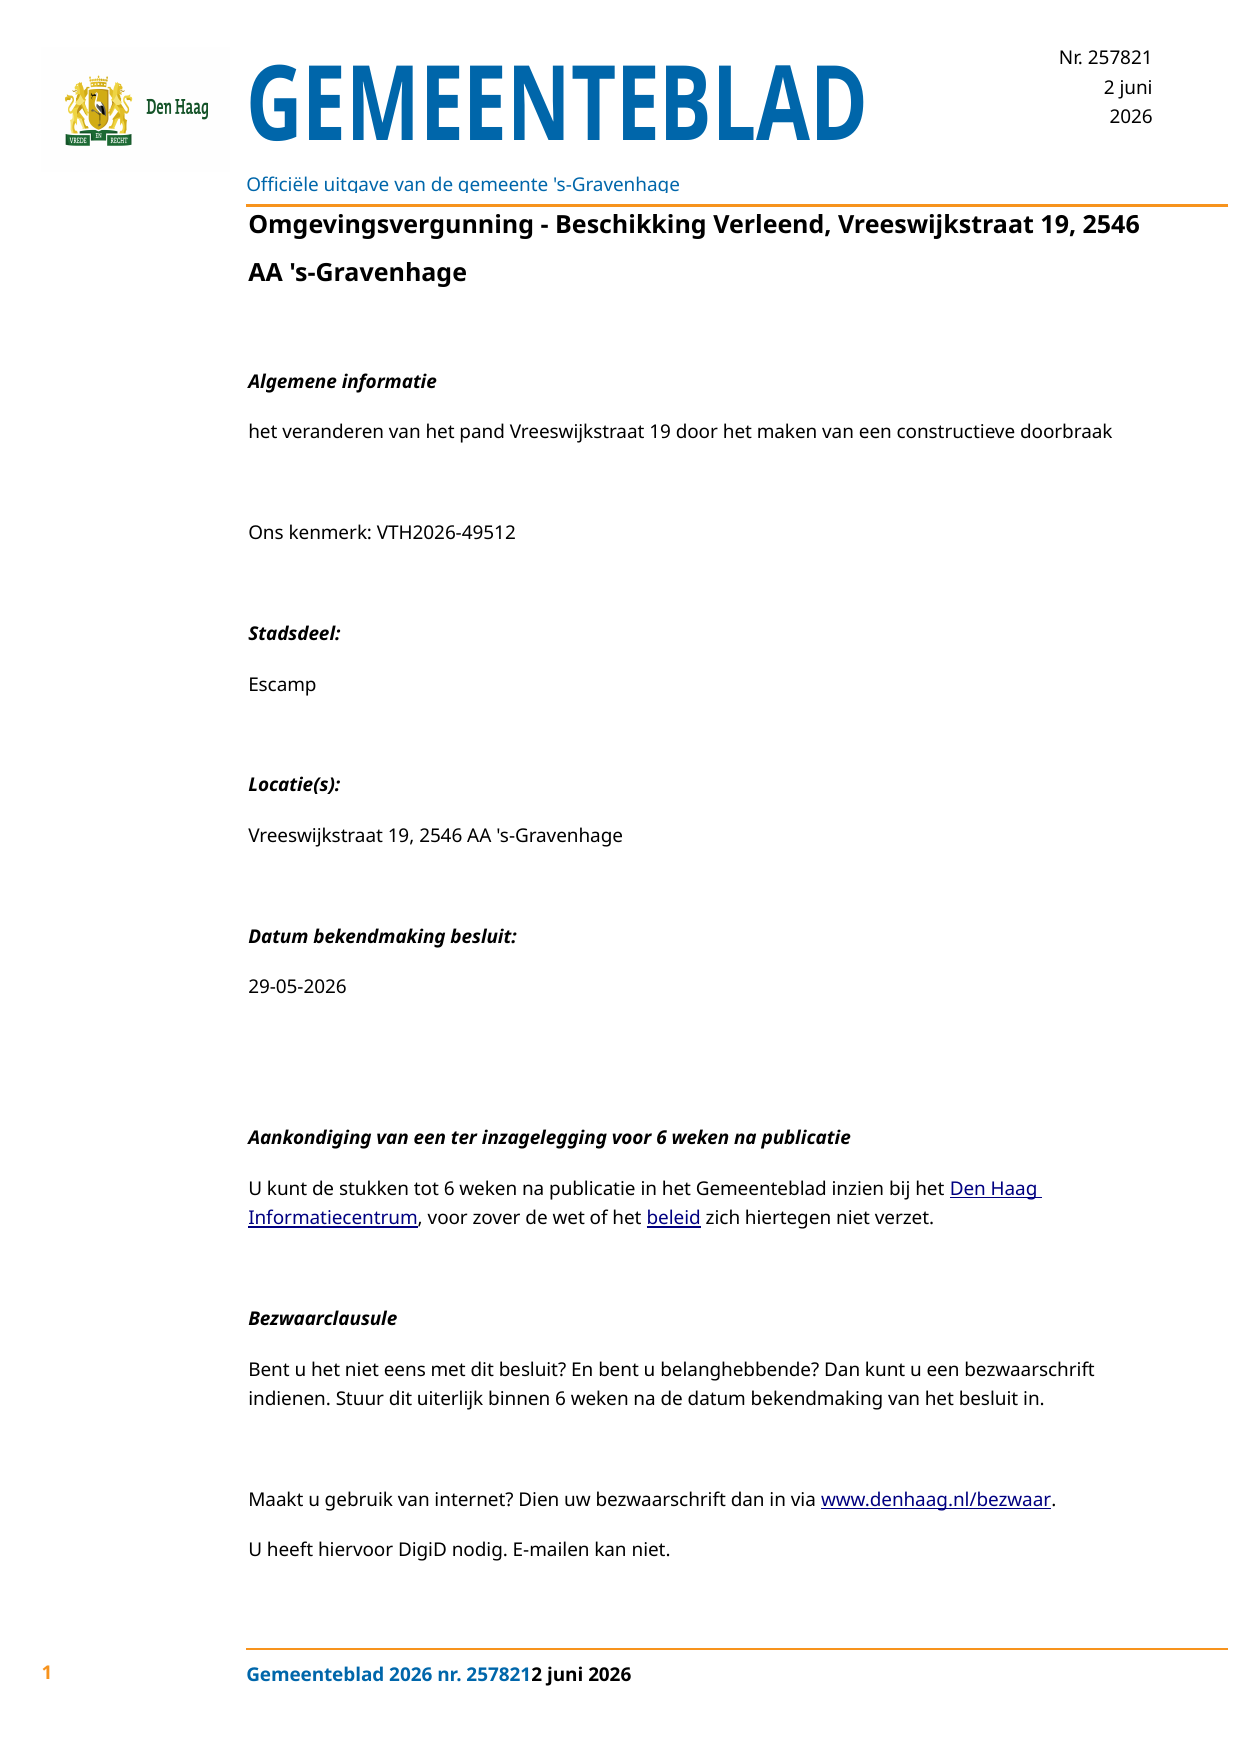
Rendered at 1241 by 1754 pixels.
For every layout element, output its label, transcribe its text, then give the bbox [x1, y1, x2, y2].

picture [41, 47, 231, 172]
text Aankondiging van een ter inzagelegging voor 6 weken na publicatie [248, 1124, 1152, 1150]
text Stadsdeel: [248, 620, 1152, 646]
text Omgevingsvergunning - Beschikking Verleend, Vreeswijkstraat 19, 2546 AA 's-Gravenhage [248, 207, 1152, 288]
text U heeft hiervoor DigiD nodig. E-mailen kan niet. [248, 1537, 1152, 1562]
text Vreeswijkstraat 19, 2546 AA 's-Gravenhage [248, 822, 1152, 848]
text Escamp [248, 671, 1152, 697]
text Bent u het niet eens met dit besluit? En bent u belanghebbende? Dan kunt u een bezwaarschrift indienen. Stuur dit uiterlijk binnen 6 weken na de datum bekendmaking van het besluit in. [248, 1356, 1152, 1411]
text Locatie(s): [248, 772, 1152, 797]
text Datum bekendmaking besluit: [248, 923, 1152, 949]
text 29-05-2026 [248, 973, 1152, 999]
text Bezwaarclausule [248, 1305, 1152, 1331]
text Algemene informatie [248, 368, 1152, 394]
text U kunt de stukken tot 6 weken na publicatie in het Gemeenteblad inzien bij het Den Haag Informatiecentrum, voor zover de wet of het beleid zich hiertegen niet verzet. [248, 1175, 1152, 1230]
text het veranderen van het pand Vreeswijkstraat 19 door het maken van een constructieve doorbraak [248, 419, 1152, 444]
text Maakt u gebruik van internet? Dien uw bezwaarschrift dan in via www.denhaag.nl/bezwaar. [248, 1486, 1152, 1512]
text Ons kenmerk: VTH2026-49512 [248, 519, 1152, 545]
